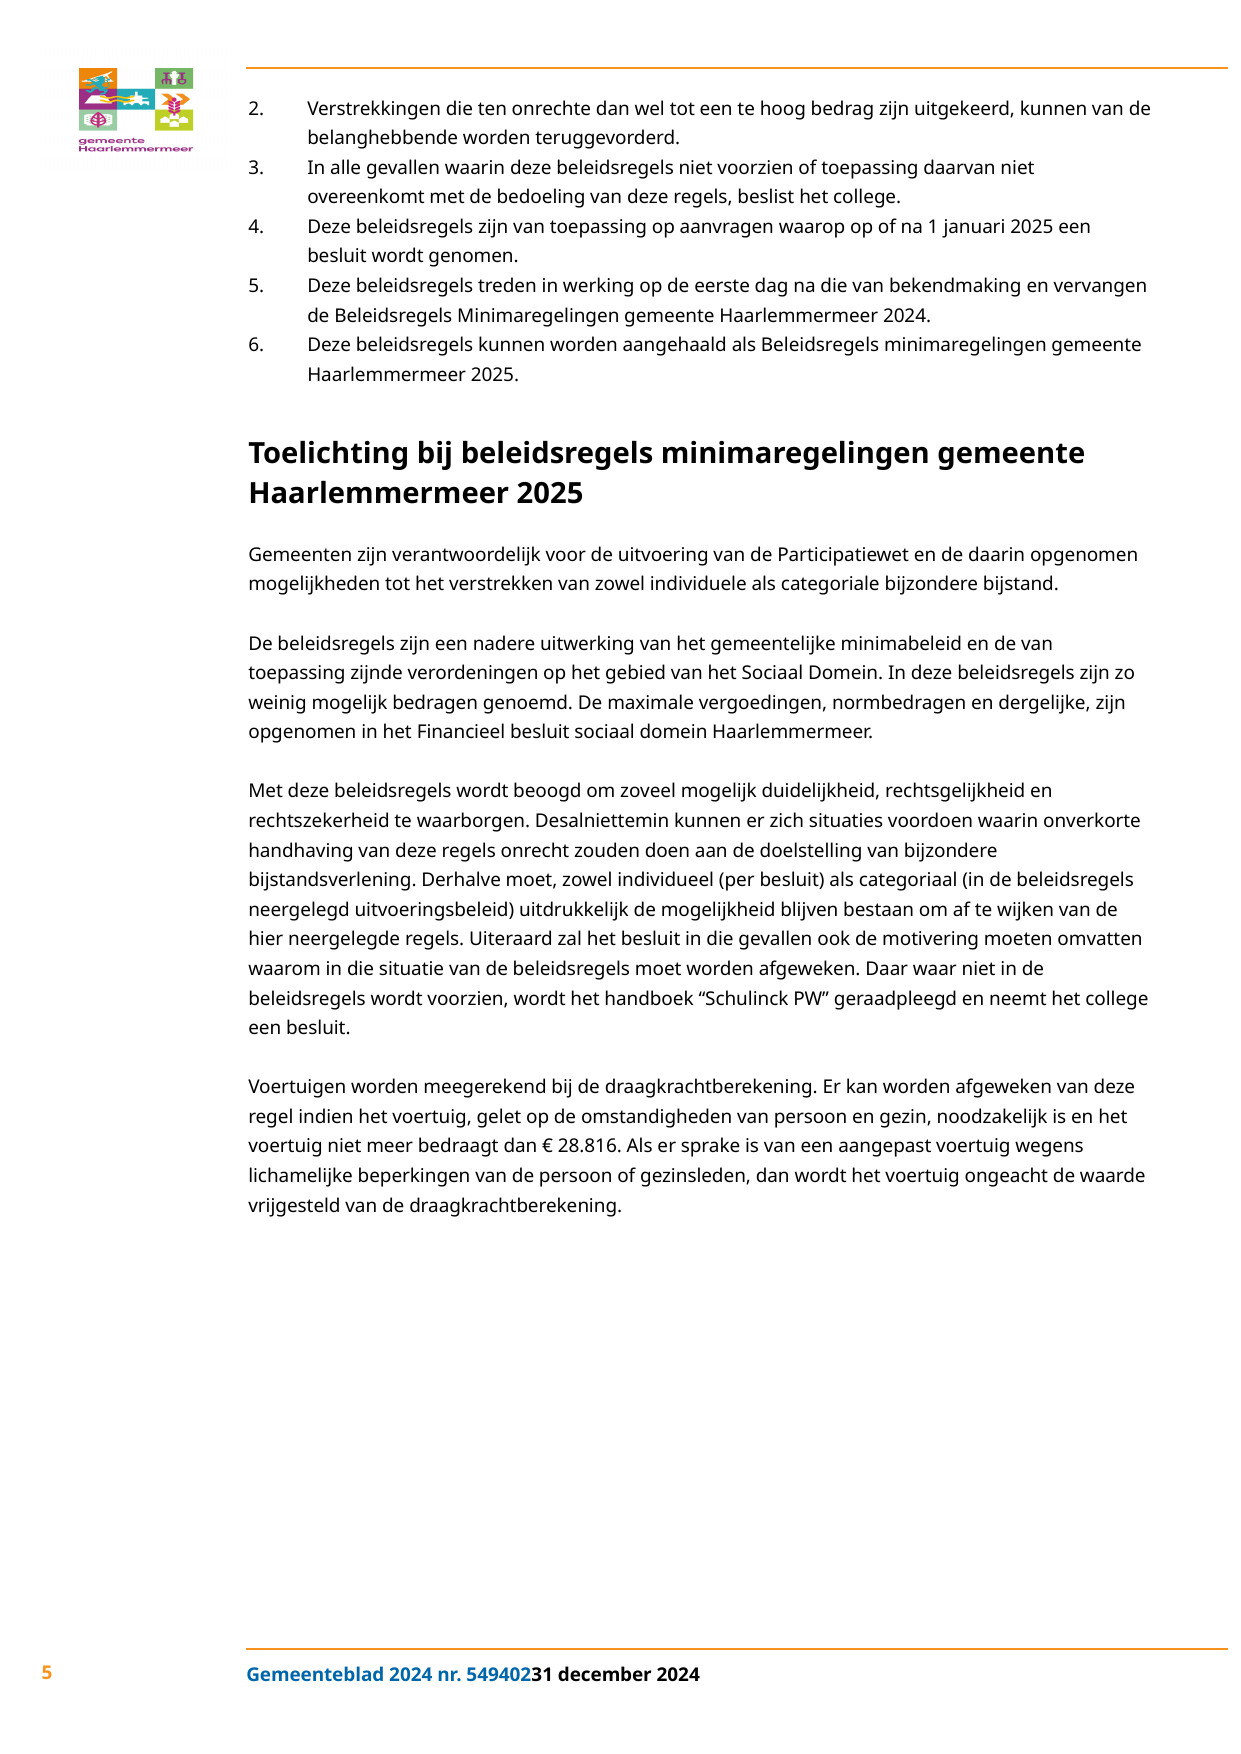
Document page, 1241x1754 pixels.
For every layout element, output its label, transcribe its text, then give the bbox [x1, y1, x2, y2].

list Verstrekkingen die ten onrechte dan wel tot een te hoog bedrag zijn uitgekeerd, kunnen van de belanghebbende worden teruggevorderd. [248, 95, 1152, 150]
list Deze beleidsregels zijn van toepassing op aanvragen waarop op of na 1 januari 2025 een besluit wordt genomen. [248, 213, 1152, 268]
list Deze beleidsregels treden in werking op de eerste dag na die van bekendmaking en vervangen de Beleidsregels Minimaregelingen gemeente Haarlemmermeer 2024. [248, 272, 1152, 328]
text Met deze beleidsregels wordt beoogd om zoveel mogelijk duidelijkheid, rechtsgelijkheid en rechtszekerheid te waarborgen. Desalniettemin kunnen er zich situaties voordoen waarin onverkorte handhaving van deze regels onrecht zouden doen aan de doelstelling van bijzondere bijstandsverlening. Derhalve moet, zowel individueel (per besluit) als categoriaal (in de beleidsregels neergelegd uitvoeringsbeleid) uitdrukkelijk de mogelijkheid blijven bestaan om af te wijken van de hier neergelegde regels. Uiteraard zal het besluit in die gevallen ook de motivering moeten omvatten waarom in die situatie van de beleidsregels moet worden afgeweken. Daar waar niet in de beleidsregels wordt voorzien, wordt het handboek “Schulinck PW” geraadpleegd en neemt het college een besluit. [248, 778, 1152, 1040]
text Gemeenten zijn verantwoordelijk voor de uitvoering van de Participatiewet en de daarin opgenomen mogelijkheden tot het verstrekken van zowel individuele als categoriale bijzondere bijstand. [248, 541, 1152, 596]
text Voertuigen worden meegerekend bij de draagkrachtberekening. Er kan worden afgeweken van deze regel indien het voertuig, gelet op de omstandigheden van persoon en gezin, noodzakelijk is en het voertuig niet meer bedraagt dan € 28.816. Als er sprake is van een aangepast voertuig wegens lichamelijke beperkingen van de persoon of gezinsleden, dan wordt het voertuig ongeacht de waarde vrijgesteld van de draagkrachtberekening. [248, 1073, 1152, 1217]
list Deze beleidsregels kunnen worden aangehaald als Beleidsregels minimaregelingen gemeente Haarlemmermeer 2025. [248, 331, 1152, 387]
text Toelichting bij beleidsregels minimaregelingen gemeente Haarlemmermeer 2025 [248, 432, 1152, 512]
list In alle gevallen waarin deze beleidsregels niet voorzien of toepassing daarvan niet overeenkomt met de bedoeling van deze regels, beslist het college. [248, 154, 1152, 209]
text De beleidsregels zijn een nadere uitwerking van het gemeentelijke minimabeleid en de van toepassing zijnde verordeningen op het gebied van het Sociaal Domein. In deze beleidsregels zijn zo weinig mogelijk bedragen genoemd. De maximale vergoedingen, normbedragen en dergelijke, zijn opgenomen in het Financieel besluit sociaal domein Haarlemmermeer. [248, 630, 1152, 744]
picture [41, 47, 231, 172]
